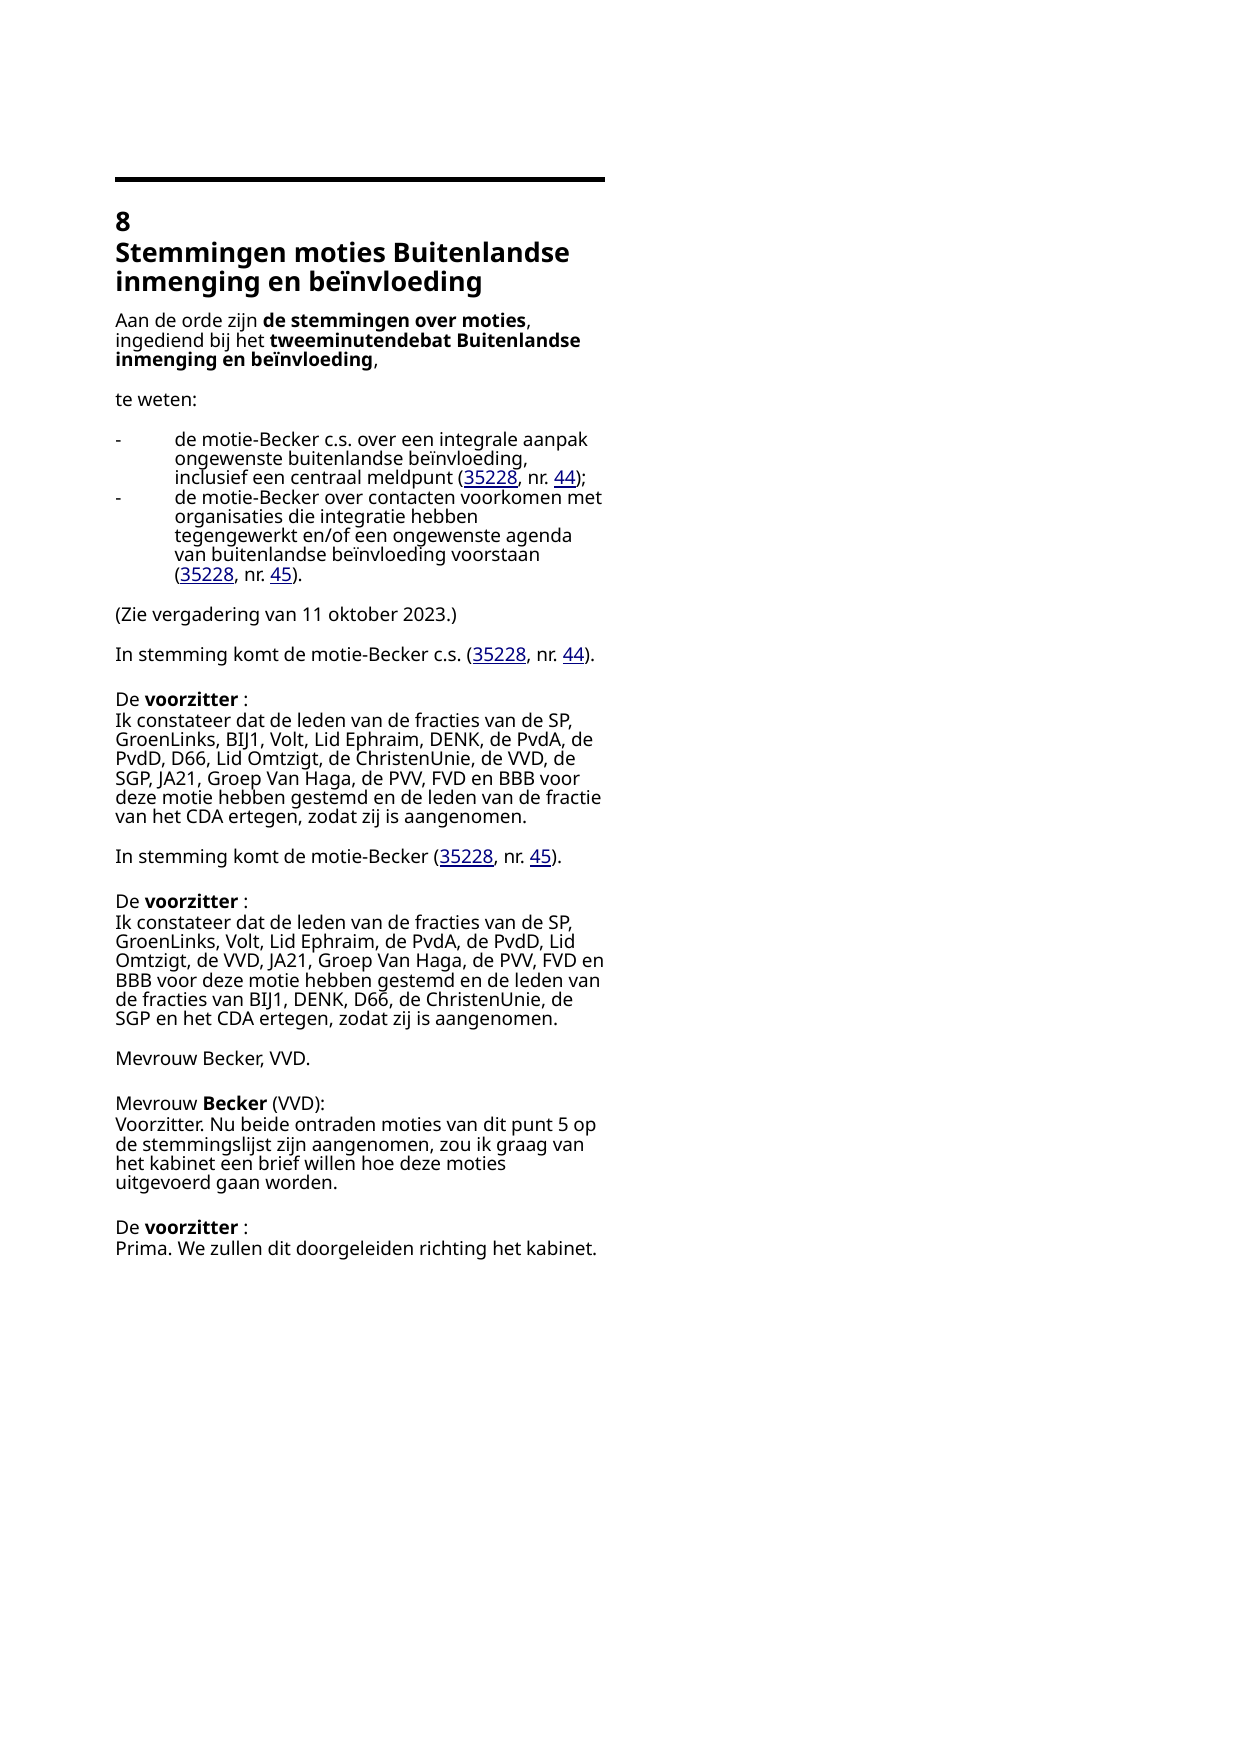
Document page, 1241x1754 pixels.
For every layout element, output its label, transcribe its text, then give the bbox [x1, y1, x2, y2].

list de motie-Becker over contacten voorkomen met organisaties die integratie hebben tegengewerkt en/of een ongewenste agenda van buitenlandse beïnvloeding voorstaan (35228, nr. 45). [115, 489, 605, 585]
text De voorzitter : [115, 1214, 605, 1240]
list de motie-Becker c.s. over een integrale aanpak ongewenste buitenlandse beïnvloeding, inclusief een centraal meldpunt (35228, nr. 44); [115, 431, 605, 489]
text In stemming komt de motie-Becker c.s. (35228, nr. 44). [115, 646, 605, 665]
text Stemmingen moties Buitenlandse inmenging en beïnvloeding [115, 239, 605, 312]
text Aan de orde zijn de stemmingen over moties, ingediend bij het tweeminutendebat Buitenlandse inmenging en beïnvloeding, [115, 312, 605, 370]
text te weten: [115, 391, 605, 410]
text Ik constateer dat de leden van de fracties van de SP, GroenLinks, BIJ1, Volt, Lid Ephraim, DENK, de PvdA, de PvdD, D66, Lid Omtzigt, de ChristenUnie, de VVD, de SGP, JA21, Groep Van Haga, de PVV, FVD en BBB voor deze motie hebben gestemd en de leden van de fractie van het CDA ertegen, zodat zij is aangenomen. [115, 712, 605, 827]
text In stemming komt de motie-Becker (35228, nr. 45). [115, 848, 605, 867]
text Prima. We zullen dit doorgeleiden richting het kabinet. [115, 1240, 605, 1259]
text De voorzitter : [115, 686, 605, 712]
text 8 [115, 203, 605, 239]
text Mevrouw Becker (VVD): [115, 1091, 605, 1116]
text De voorzitter : [115, 888, 605, 914]
text Mevrouw Becker, VVD. [115, 1050, 605, 1070]
text Voorzitter. Nu beide ontraden moties van dit punt 5 op de stemmingslijst zijn aangenomen, zou ik graag van het kabinet een brief willen hoe deze moties uitgevoerd gaan worden. [115, 1116, 605, 1193]
text (Zie vergadering van 11 oktober 2023.) [115, 606, 605, 625]
text Ik constateer dat de leden van de fracties van de SP, GroenLinks, Volt, Lid Ephraim, de PvdA, de PvdD, Lid Omtzigt, de VVD, JA21, Groep Van Haga, de PVV, FVD en BBB voor deze motie hebben gestemd en de leden van de fracties van BIJ1, DENK, D66, de ChristenUnie, de SGP en het CDA ertegen, zodat zij is aangenomen. [115, 914, 605, 1029]
